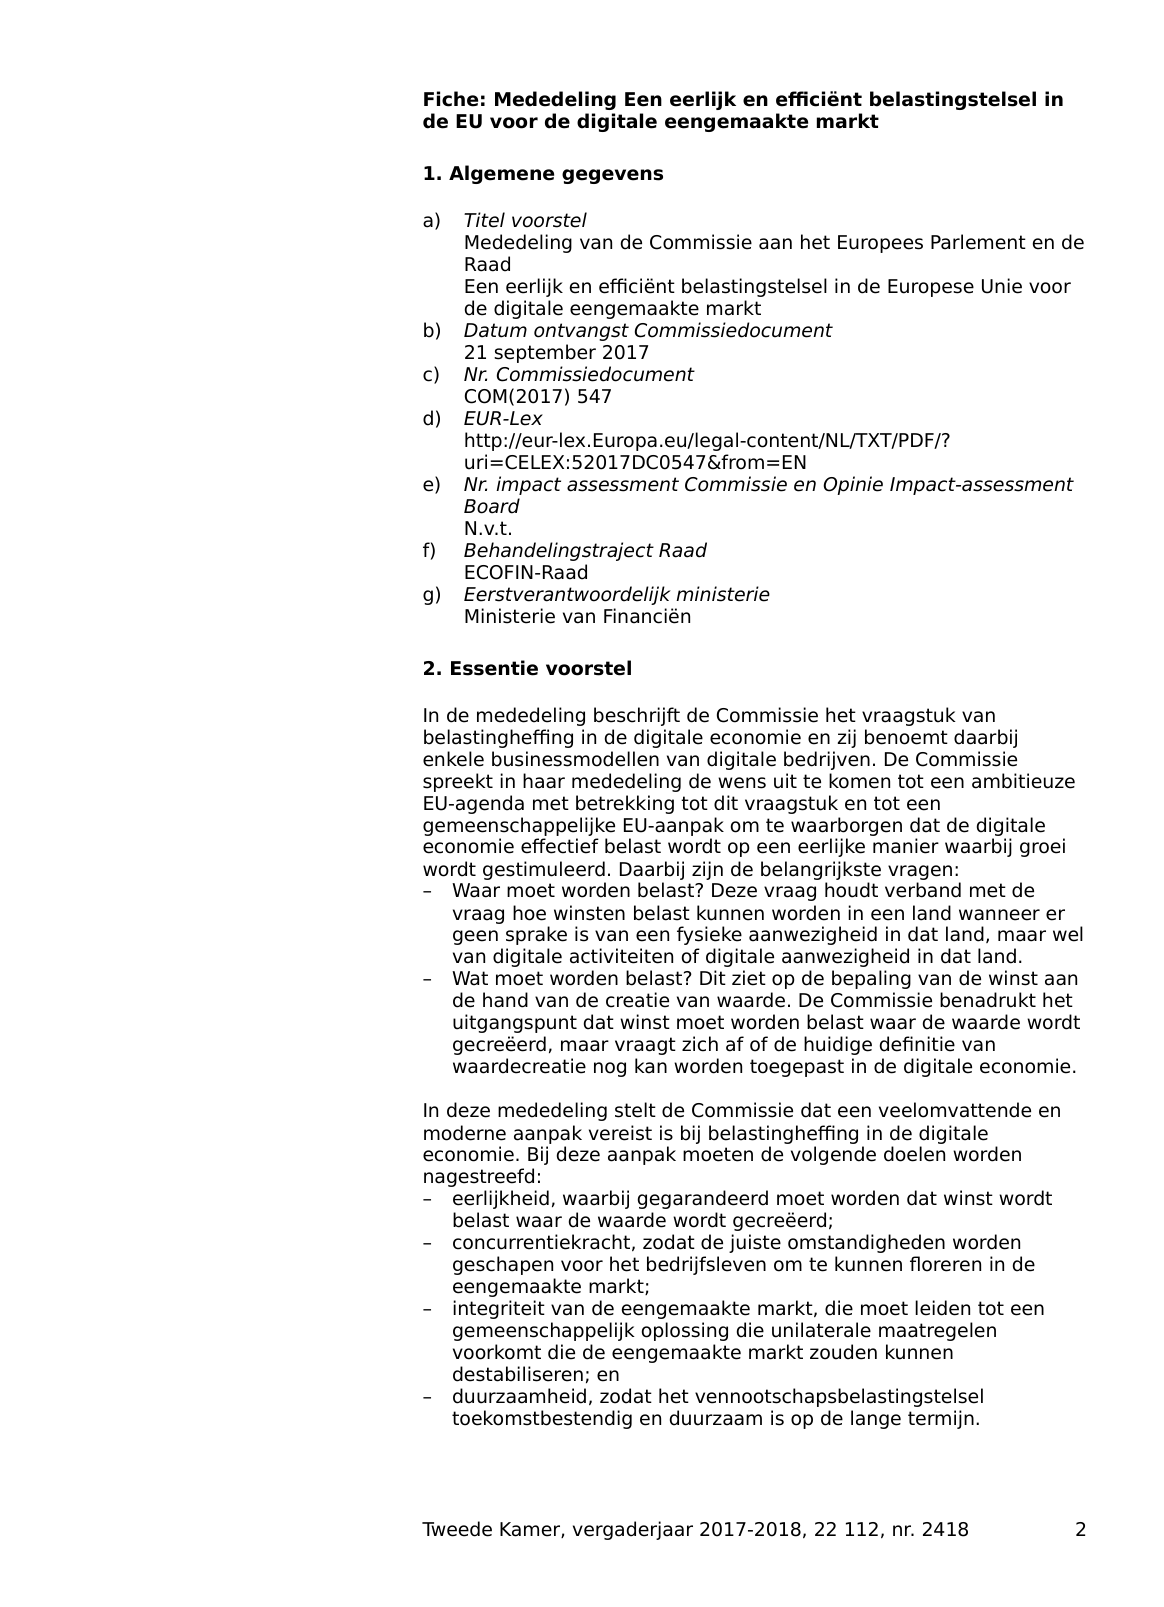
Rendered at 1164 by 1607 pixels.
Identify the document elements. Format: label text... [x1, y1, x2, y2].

text e) Nr. impact assessment Commissie en Opinie Impact-assessment Board [422, 474, 1087, 518]
text Een eerlijk en efficiënt belastingstelsel in de Europese Unie voor de digitale eengemaakte markt [464, 276, 1087, 320]
text In deze mededeling stelt de Commissie dat een veelomvattende en moderne aanpak vereist is bij belastingheffing in de digitale economie. Bij deze aanpak moeten de volgende doelen worden nagestreefd: [422, 1100, 1087, 1188]
text – concurrentiekracht, zodat de juiste omstandigheden worden geschapen voor het bedrijfsleven om te kunnen floreren in de eengemaakte markt; [422, 1232, 1087, 1298]
subtitle 2. Essentie voorstel [422, 658, 1087, 679]
text ECOFIN-Raad [464, 562, 1087, 584]
text 21 september 2017 [464, 342, 1087, 364]
text – Waar moet worden belast? Deze vraag houdt verband met de vraag hoe winsten belast kunnen worden in een land wanneer er geen sprake is van een fysieke aanwezigheid in dat land, maar wel van digitale activiteiten of digitale aanwezigheid in dat land. [422, 880, 1087, 968]
text – integriteit van de eengemaakte markt, die moet leiden tot een gemeenschappelijk oplossing die unilaterale maatregelen voorkomt die de eengemaakte markt zouden kunnen destabiliseren; en [422, 1298, 1087, 1386]
text g) Eerstverantwoordelijk ministerie [422, 584, 1087, 606]
text http://eur-lex.Europa.eu/legal-content/NL/TXT/PDF/?uri=CELEX:52017DC0547&from=EN [464, 430, 1087, 474]
text N.v.t. [464, 518, 1087, 540]
text d) EUR-Lex [422, 408, 1087, 430]
text b) Datum ontvangst Commissiedocument [422, 320, 1087, 342]
text – eerlijkheid, waarbij gegarandeerd moet worden dat winst wordt belast waar de waarde wordt gecreëerd; [422, 1188, 1087, 1232]
subtitle Fiche: Mededeling Een eerlijk en efficiënt belastingstelsel in de EU voor de digitale eengemaakte markt [422, 89, 1087, 133]
text In de mededeling beschrijft de Commissie het vraagstuk van belastingheffing in de digitale economie en zij benoemt daarbij enkele businessmodellen van digitale bedrijven. De Commissie spreekt in haar mededeling de wens uit te komen tot een ambitieuze EU-agenda met betrekking tot dit vraagstuk en tot een gemeenschappelijke EU-aanpak om te waarborgen dat de digitale economie effectief belast wordt op een eerlijke manier waarbij groei wordt gestimuleerd. Daarbij zijn de belangrijkste vragen: [422, 704, 1087, 880]
text – duurzaamheid, zodat het vennootschapsbelastingstelsel toekomstbestendig en duurzaam is op de lange termijn. [422, 1386, 1087, 1430]
text Ministerie van Financiën [464, 606, 1087, 628]
subtitle 1. Algemene gegevens [422, 163, 1087, 185]
text – Wat moet worden belast? Dit ziet op de bepaling van de winst aan de hand van de creatie van waarde. De Commissie benadrukt het uitgangspunt dat winst moet worden belast waar de waarde wordt gecreëerd, maar vraagt zich af of de huidige definitie van waardecreatie nog kan worden toegepast in de digitale economie. [422, 968, 1087, 1078]
text f) Behandelingstraject Raad [422, 540, 1087, 562]
text a) Titel voorstel [422, 210, 1087, 232]
text Mededeling van de Commissie aan het Europees Parlement en de Raad [464, 232, 1087, 276]
text c) Nr. Commissiedocument [422, 364, 1087, 386]
text COM(2017) 547 [464, 386, 1087, 408]
